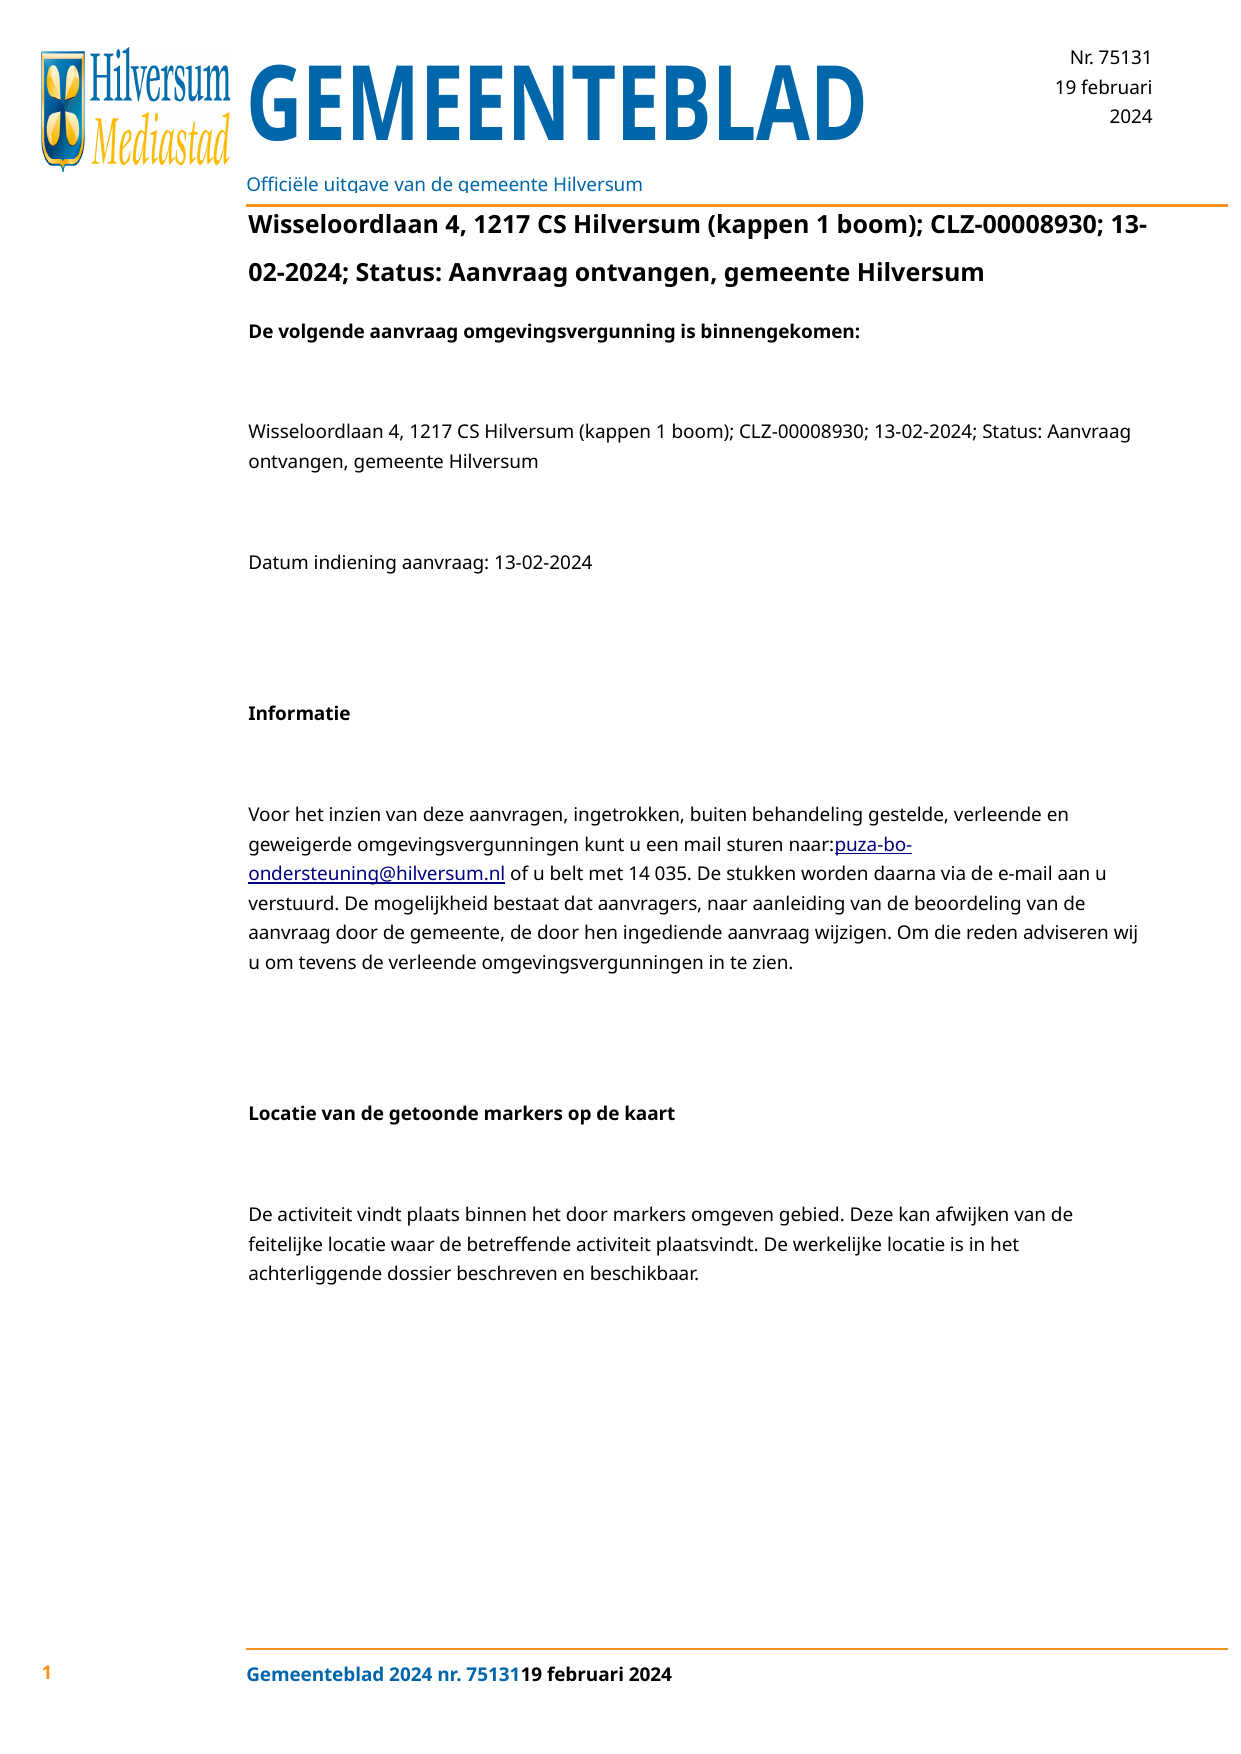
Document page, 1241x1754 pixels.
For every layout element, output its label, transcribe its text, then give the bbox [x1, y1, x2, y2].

text Informatie [248, 700, 1152, 726]
text Datum indiening aanvraag: 13-02-2024 [248, 549, 1152, 575]
text Wisseloordlaan 4, 1217 CS Hilversum (kappen 1 boom); CLZ-00008930; 13-02-2024; Status: Aanvraag ontvangen, gemeente Hilversum [248, 419, 1152, 474]
text Wisseloordlaan 4, 1217 CS Hilversum (kappen 1 boom); CLZ-00008930; 13-02-2024; Status: Aanvraag ontvangen, gemeente Hilversum [248, 207, 1152, 288]
text De volgende aanvraag omgevingsvergunning is binnengekomen: [248, 318, 1152, 344]
text De activiteit vindt plaats binnen het door markers omgeven gebied. Deze kan afwijken van de feitelijke locatie waar de betreffende activiteit plaatsvindt. De werkelijke locatie is in het achterliggende dossier beschreven en beschikbaar. [248, 1201, 1152, 1286]
picture [41, 47, 231, 172]
text Voor het inzien van deze aanvragen, ingetrokken, buiten behandeling gestelde, verleende en geweigerde omgevingsvergunningen kunt u een mail sturen naar:puza-bo-ondersteuning@hilversum.nl of u belt met 14 035. De stukken worden daarna via de e-mail aan u verstuurd. De mogelijkheid bestaat dat aanvragers, naar aanleiding van de beoordeling van de aanvraag door de gemeente, de door hen ingediende aanvraag wijzigen. Om die reden adviseren wij u om tevens de verleende omgevingsvergunningen in te zien. [248, 801, 1152, 975]
text Locatie van de getoonde markers op de kaart [248, 1100, 1152, 1126]
